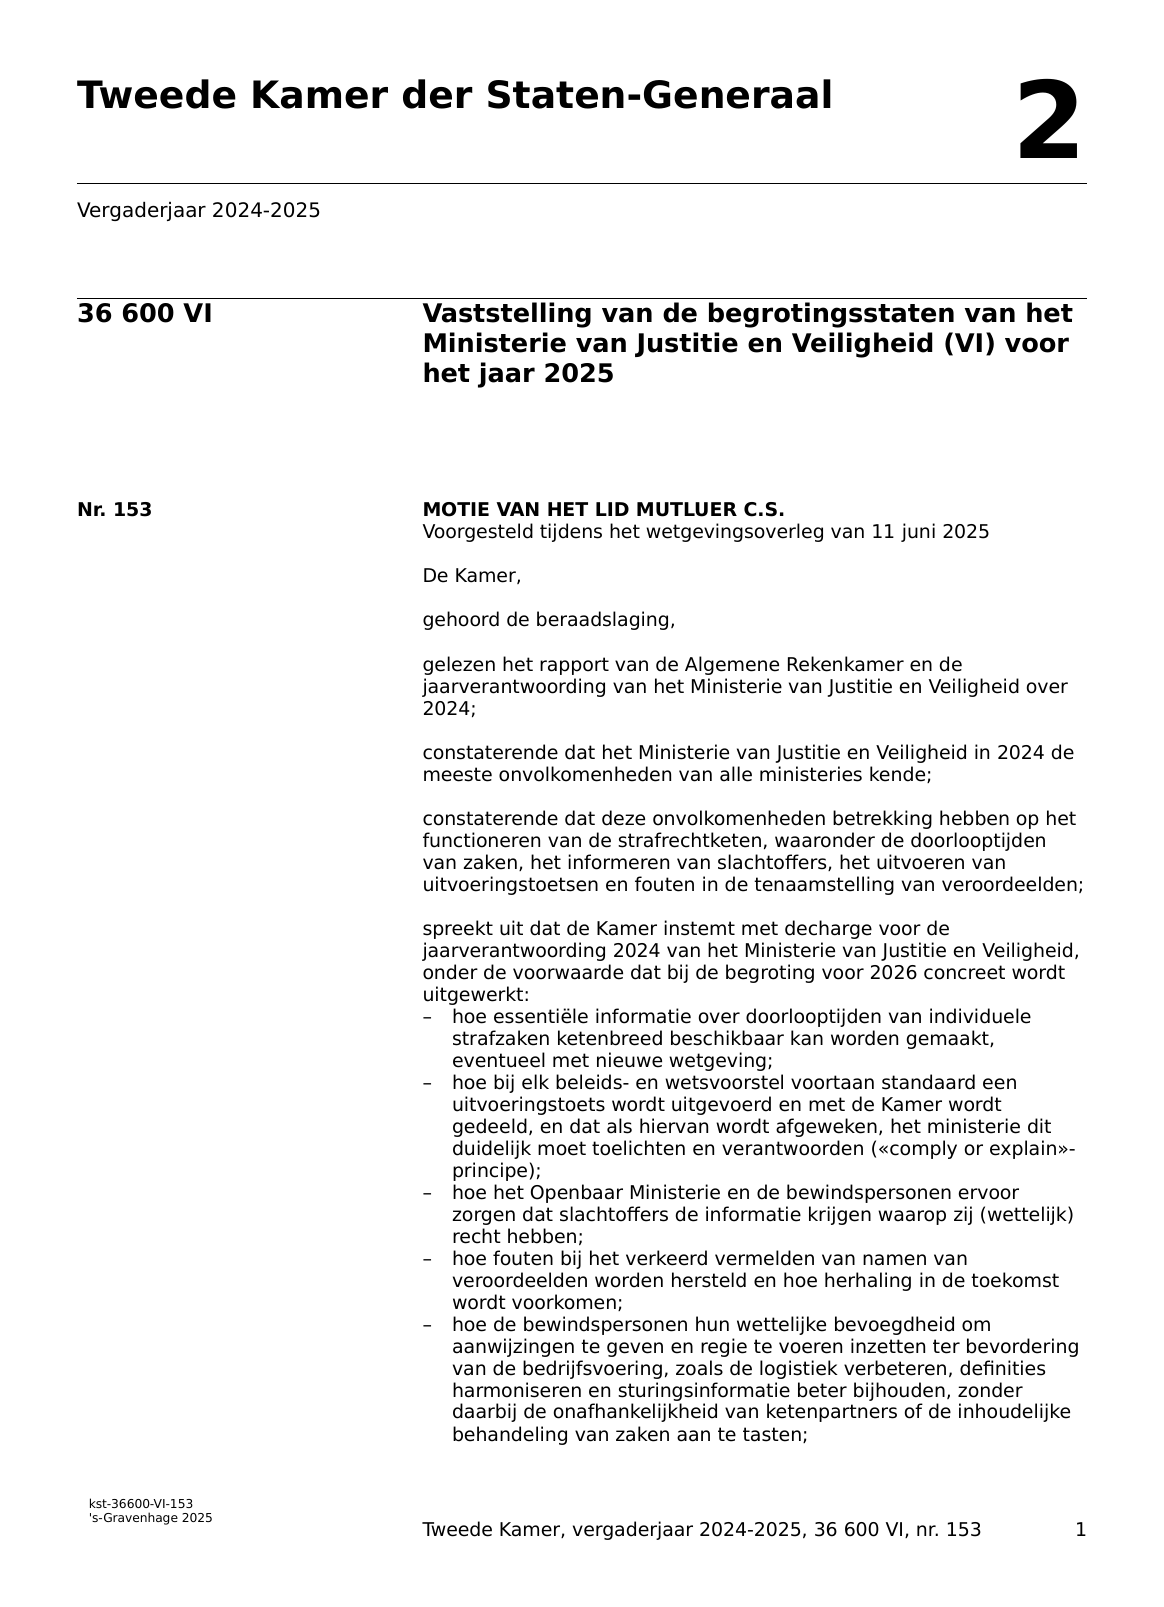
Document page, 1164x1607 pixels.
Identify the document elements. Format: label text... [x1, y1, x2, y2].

table_header Tweede Kamer der Staten-Generaal [77, 59, 886, 183]
text – hoe de bewindspersonen hun wettelijke bevoegdheid om aanwijzingen te geven en regie te voeren inzetten ter bevordering van de bedrijfsvoering, zoals de logistiek verbeteren, definities harmoniseren en sturingsinformatie beter bijhouden, zonder daarbij de onafhankelijkheid van ketenpartners of de inhoudelijke behandeling van zaken aan te tasten; [422, 1313, 1087, 1445]
text – hoe bij elk beleids- en wetsvoorstel voortaan standaard een uitvoeringstoets wordt uitgevoerd en met de Kamer wordt gedeeld, en dat als hiervan wordt afgeweken, het ministerie dit duidelijk moet toelichten en verantwoorden («comply or explain»-principe); [422, 1072, 1087, 1182]
text gehoord de beraadslaging, [422, 609, 1087, 631]
text gelezen het rapport van de Algemene Rekenkamer en de jaarverantwoording van het Ministerie van Justitie en Veiligheid over 2024; [422, 653, 1087, 719]
subtitle Nr. 153 MOTIE VAN HET LID MUTLUER C.S. [77, 499, 1087, 521]
text kst-36600-VI-153 [88, 1497, 323, 1511]
text constaterende dat deze onvolkomenheden betrekking hebben op het functioneren van de strafrechtketen, waaronder de doorlooptijden van zaken, het informeren van slachtoffers, het uitvoeren van uitvoeringstoetsen en fouten in de tenaamstelling van veroordeelden; [422, 808, 1087, 896]
text – hoe fouten bij het verkeerd vermelden van namen van veroordeelden worden hersteld en hoe herhaling in de toekomst wordt voorkomen; [422, 1248, 1087, 1313]
subtitle 36 600 VI Vaststelling van de begrotingsstaten van het Ministerie van Justitie en Veiligheid (VI) voor het jaar 2025 [77, 299, 1087, 388]
text 's-Gravenhage 2025 [88, 1511, 323, 1525]
table_header 2 [886, 59, 1087, 183]
text – hoe het Openbaar Ministerie en de bewindspersonen ervoor zorgen dat slachtoffers de informatie krijgen waarop zij (wettelijk) recht hebben; [422, 1182, 1087, 1248]
table_cell Vergaderjaar 2024-2025 [77, 184, 1087, 298]
text Voorgesteld tijdens het wetgevingsoverleg van 11 juni 2025 [422, 521, 1087, 543]
text – hoe essentiële informatie over doorlooptijden van individuele strafzaken ketenbreed beschikbaar kan worden gemaakt, eventueel met nieuwe wetgeving; [422, 1006, 1087, 1072]
text constaterende dat het Ministerie van Justitie en Veiligheid in 2024 de meeste onvolkomenheden van alle ministeries kende; [422, 742, 1087, 786]
text spreekt uit dat de Kamer instemt met decharge voor de jaarverantwoording 2024 van het Ministerie van Justitie en Veiligheid, onder de voorwaarde dat bij de begroting voor 2026 concreet wordt uitgewerkt: [422, 918, 1087, 1006]
text De Kamer, [422, 565, 1087, 587]
